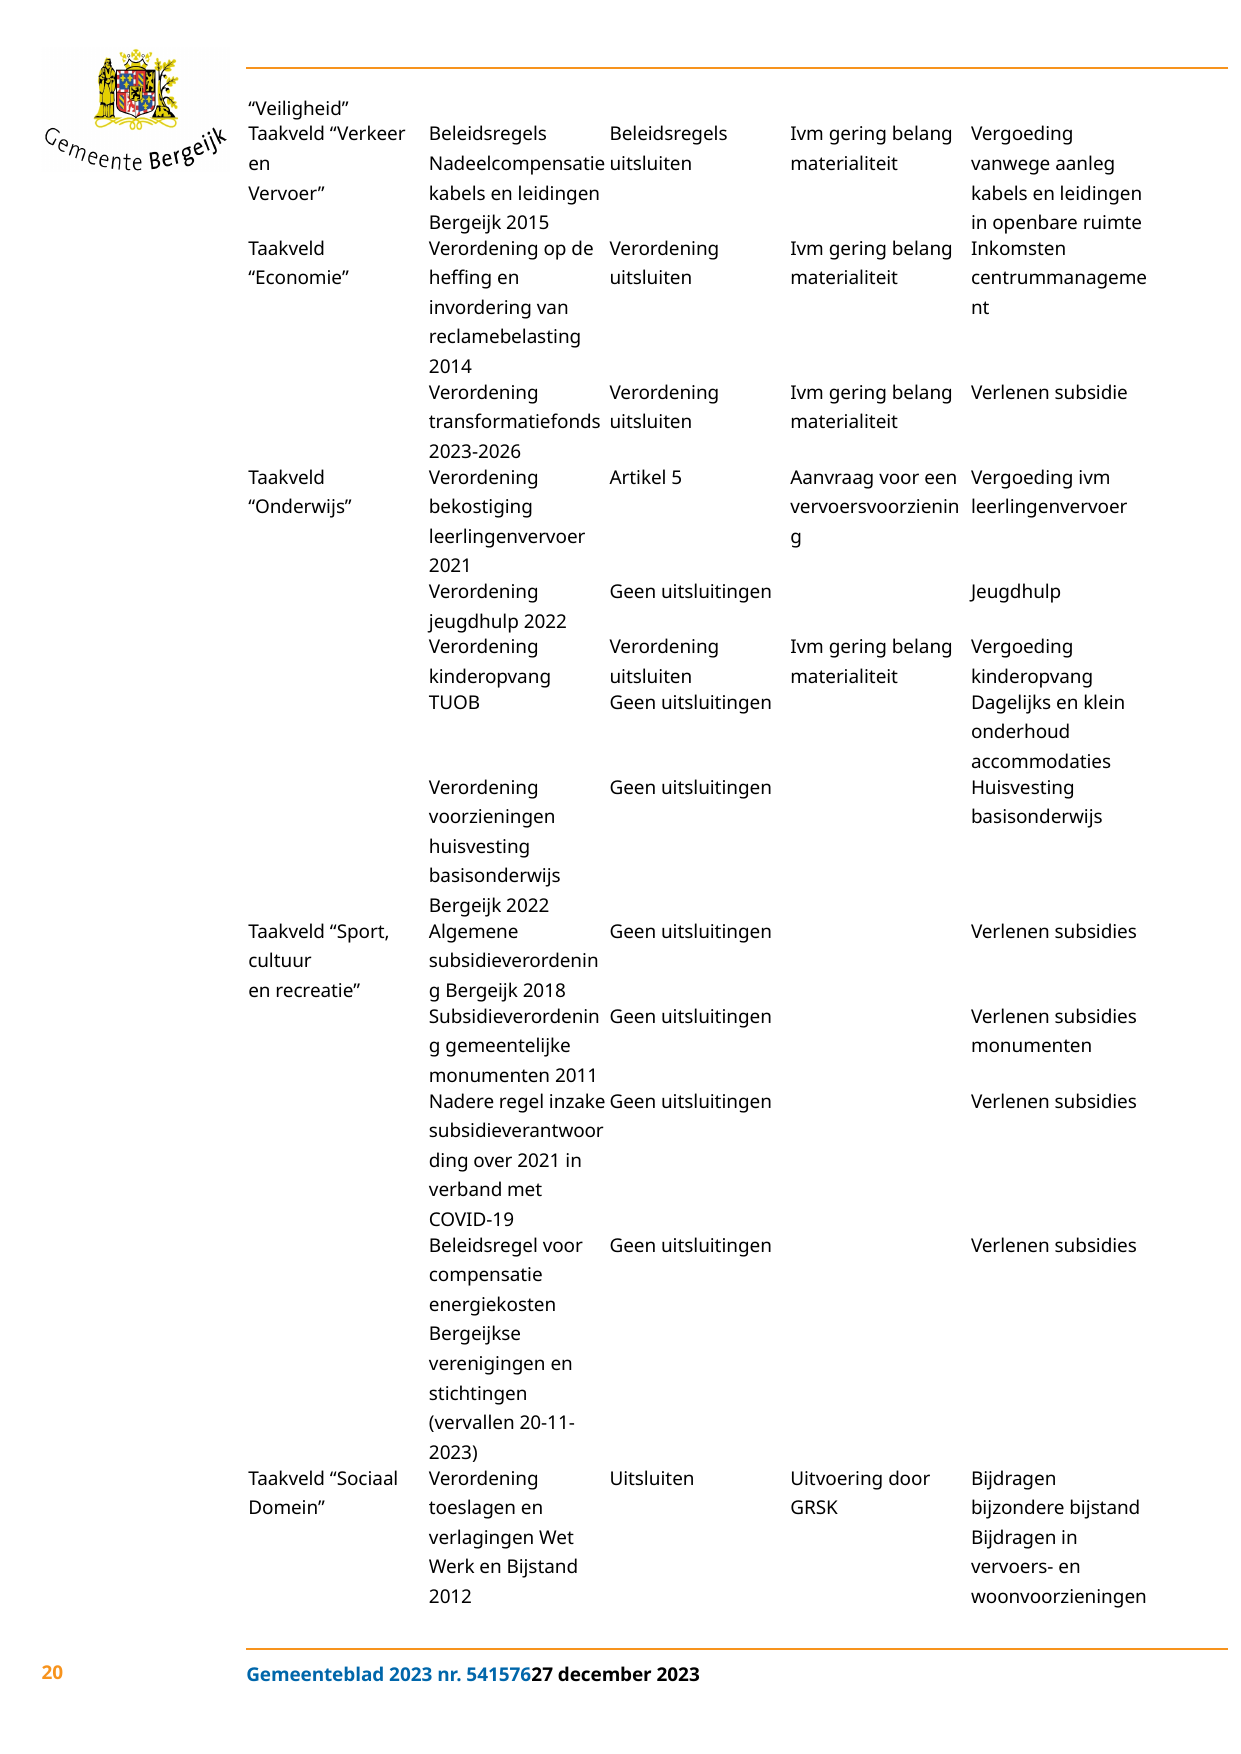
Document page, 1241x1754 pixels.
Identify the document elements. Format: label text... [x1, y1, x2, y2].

table_cell Verordening bekostiging leerlingenvervoer 2021 [429, 464, 609, 578]
table_cell Verordening toeslagen en verlagingen Wet Werk en Bijstand 2012 [429, 1465, 609, 1609]
table_cell Verordening voorzieningen huisvesting basisonderwijs Bergeijk 2022 [429, 774, 609, 918]
table_cell Verlenen subsidies monumenten [971, 1003, 1152, 1088]
table_cell Huisvesting basisonderwijs [971, 774, 1152, 918]
table_cell Geen uitsluitingen [609, 774, 790, 918]
table_cell Verordening uitsluiten [609, 379, 790, 464]
table_cell Taakveld “Economie” [248, 235, 429, 379]
table_cell Verordening op de heffing en invordering van reclamebelasting 2014 [429, 235, 609, 379]
table_cell [609, 95, 790, 121]
table_cell [248, 1232, 429, 1465]
table_cell “Veiligheid” [248, 95, 429, 121]
table_cell Taakveld “Sport, cultuur en recreatie” [248, 918, 429, 1003]
table_cell Geen uitsluitingen [609, 689, 790, 774]
table_cell [248, 379, 429, 464]
table_cell Geen uitsluitingen [609, 1088, 790, 1232]
table_cell Geen uitsluitingen [609, 918, 790, 1003]
table_cell Uitvoering door GRSK [790, 1465, 971, 1609]
table_cell Verlenen subsidies [971, 918, 1152, 1003]
table_cell [429, 95, 609, 121]
table_cell Aanvraag voor een vervoersvoorziening [790, 464, 971, 578]
table_cell Verlenen subsidie [971, 379, 1152, 464]
table_cell Beleidsregels Nadeelcompensatie kabels en leidingen Bergeijk 2015 [429, 121, 609, 235]
table_cell Vergoeding kinderopvang [971, 634, 1152, 689]
table_cell Nadere regel inzake subsidieverantwoording over 2021 in verband met COVID-19 [429, 1088, 609, 1232]
table_cell Geen uitsluitingen [609, 579, 790, 634]
table_cell Verordening uitsluiten [609, 634, 790, 689]
table_cell Taakveld “Sociaal Domein” [248, 1465, 429, 1609]
table_cell Verlenen subsidies [971, 1232, 1152, 1465]
table_cell Jeugdhulp [971, 579, 1152, 634]
table_cell Geen uitsluitingen [609, 1232, 790, 1465]
table_cell [790, 918, 971, 1003]
table_cell TUOB [429, 689, 609, 774]
table_cell Uitsluiten [609, 1465, 790, 1609]
table_cell [248, 1088, 429, 1232]
table_cell Ivm gering belang materialiteit [790, 235, 971, 379]
table_cell Inkomsten centrummanagement [971, 235, 1152, 379]
table_cell Beleidsregel voor compensatie energiekosten Bergeijkse verenigingen en stichtingen (vervallen 20-11-2023) [429, 1232, 609, 1465]
table_cell Verordening transformatiefonds 2023-2026 [429, 379, 609, 464]
table_cell [790, 95, 971, 121]
table_cell Vergoeding ivm leerlingenvervoer [971, 464, 1152, 578]
table_cell [790, 774, 971, 918]
table_cell Dagelijks en klein onderhoud accommodaties [971, 689, 1152, 774]
table_cell Ivm gering belang materialiteit [790, 379, 971, 464]
table_cell [971, 95, 1152, 121]
table_cell Beleidsregels uitsluiten [609, 121, 790, 235]
table_cell Geen uitsluitingen [609, 1003, 790, 1088]
table_cell Verordening kinderopvang [429, 634, 609, 689]
table_cell [790, 579, 971, 634]
table_cell Ivm gering belang materialiteit [790, 634, 971, 689]
table_cell [790, 1003, 971, 1088]
table_cell [790, 1088, 971, 1232]
table_cell [248, 634, 429, 689]
table_cell Taakveld “Onderwijs” [248, 464, 429, 578]
table_cell Subsidieverordening gemeentelijke monumenten 2011 [429, 1003, 609, 1088]
table_cell [248, 689, 429, 774]
table_cell Verordening uitsluiten [609, 235, 790, 379]
table_cell Artikel 5 [609, 464, 790, 578]
table_cell Ivm gering belang materialiteit [790, 121, 971, 235]
table_cell Vergoeding vanwege aanleg kabels en leidingen in openbare ruimte [971, 121, 1152, 235]
picture [41, 47, 231, 172]
table_cell [790, 689, 971, 774]
table_cell Verlenen subsidies [971, 1088, 1152, 1232]
table_cell Algemene subsidieverordening Bergeijk 2018 [429, 918, 609, 1003]
table_cell [790, 1232, 971, 1465]
table_cell Taakveld “Verkeer en Vervoer” [248, 121, 429, 235]
table_cell [248, 579, 429, 634]
table_cell [248, 1003, 429, 1088]
table_cell Verordening jeugdhulp 2022 [429, 579, 609, 634]
table_cell [248, 774, 429, 918]
table_cell Bijdragen bijzondere bijstand Bijdragen in vervoers- en woonvoorzieningen [971, 1465, 1152, 1609]
